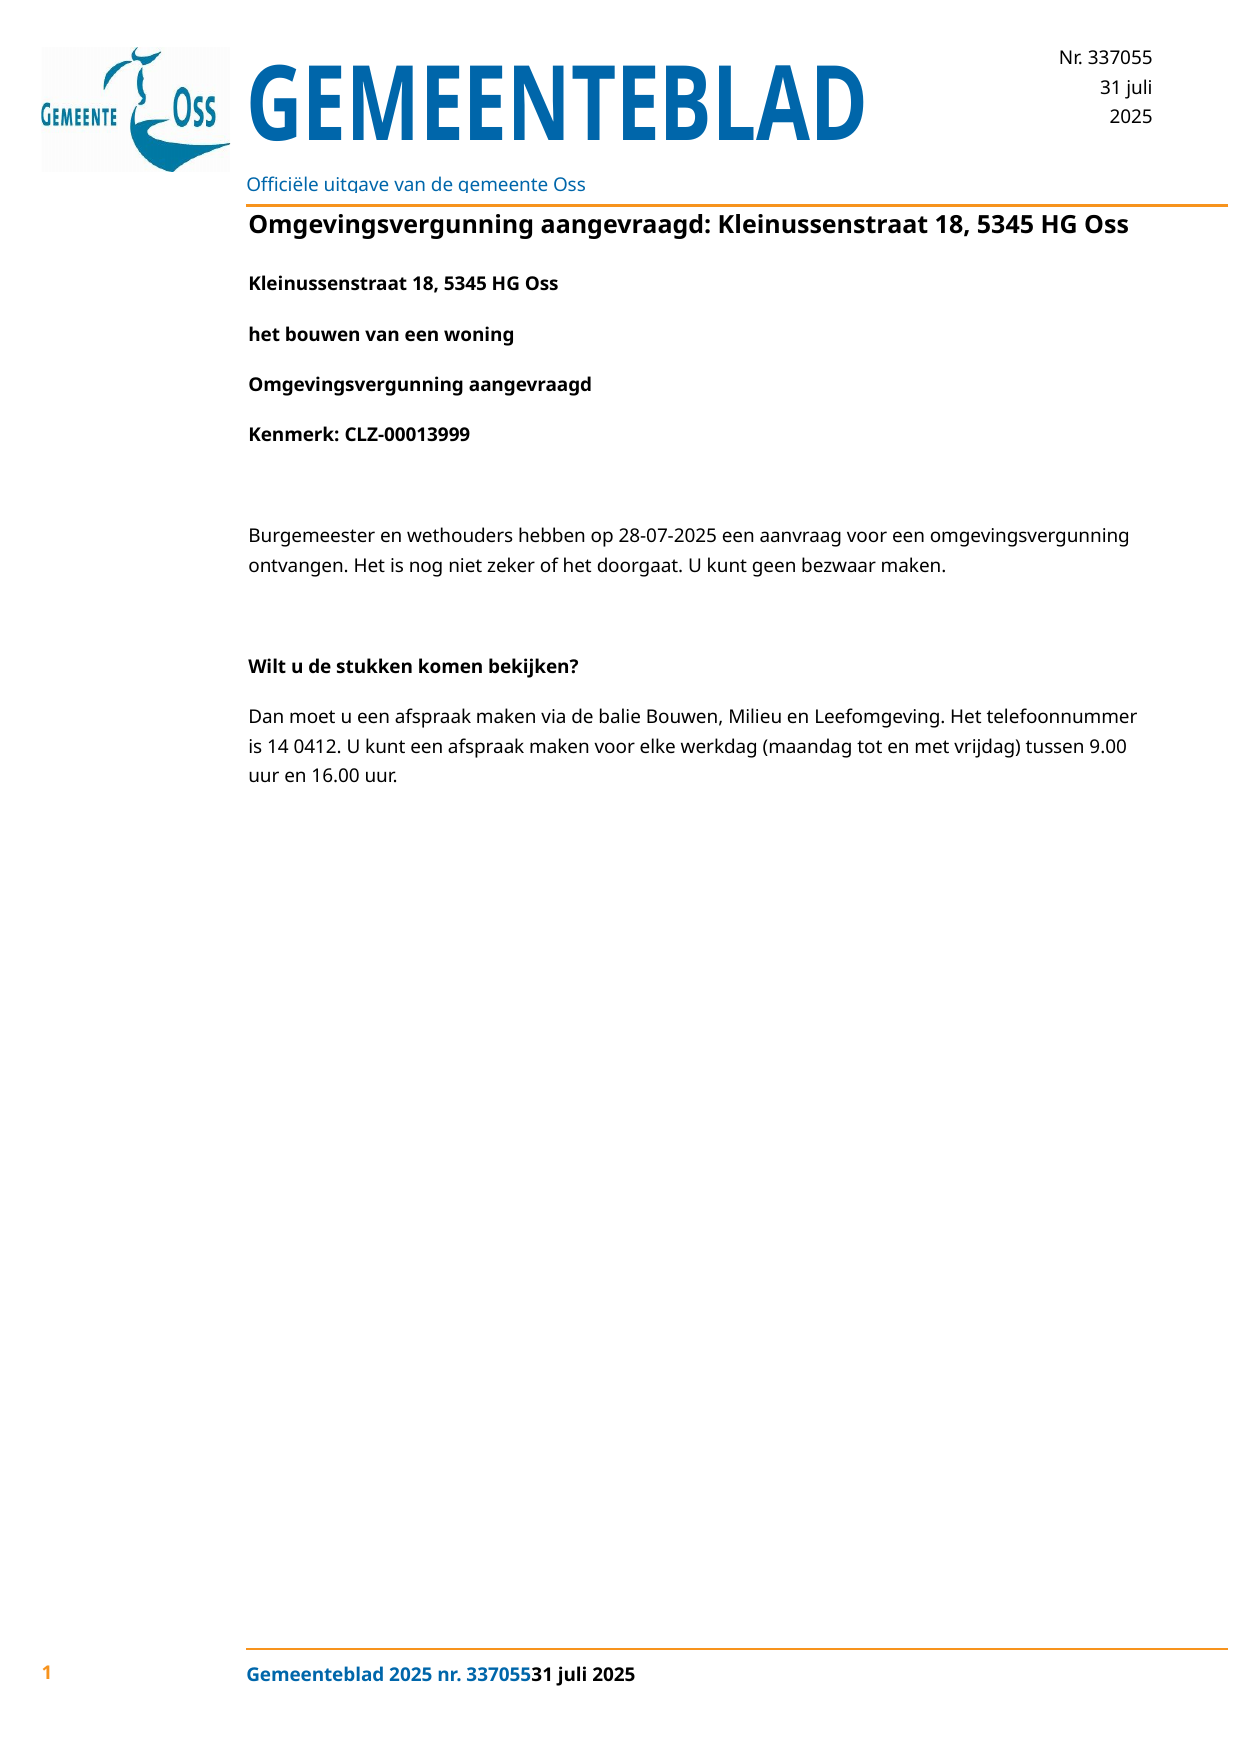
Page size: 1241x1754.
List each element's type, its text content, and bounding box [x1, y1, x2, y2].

text Omgevingsvergunning aangevraagd: Kleinussenstraat 18, 5345 HG Oss [248, 207, 1152, 241]
picture [41, 47, 231, 172]
text Burgemeester en wethouders hebben op 28-07-2025 een aanvraag voor een omgevingsvergunning ontvangen. Het is nog niet zeker of het doorgaat. U kunt geen bezwaar maken. [248, 522, 1152, 578]
text Kleinussenstraat 18, 5345 HG Oss [248, 270, 1152, 296]
text Kenmerk: CLZ-00013999 [248, 422, 1152, 447]
text het bouwen van een woning [248, 321, 1152, 346]
text Omgevingsvergunning aangevraagd [248, 371, 1152, 397]
text Dan moet u een afspraak maken via de balie Bouwen, Milieu en Leefomgeving. Het telefoonnummer is 14 0412. U kunt een afspraak maken voor elke werkdag (maandag tot en met vrijdag) tussen 9.00 uur en 16.00 uur. [248, 703, 1152, 788]
text Wilt u de stukken komen bekijken? [248, 653, 1152, 678]
